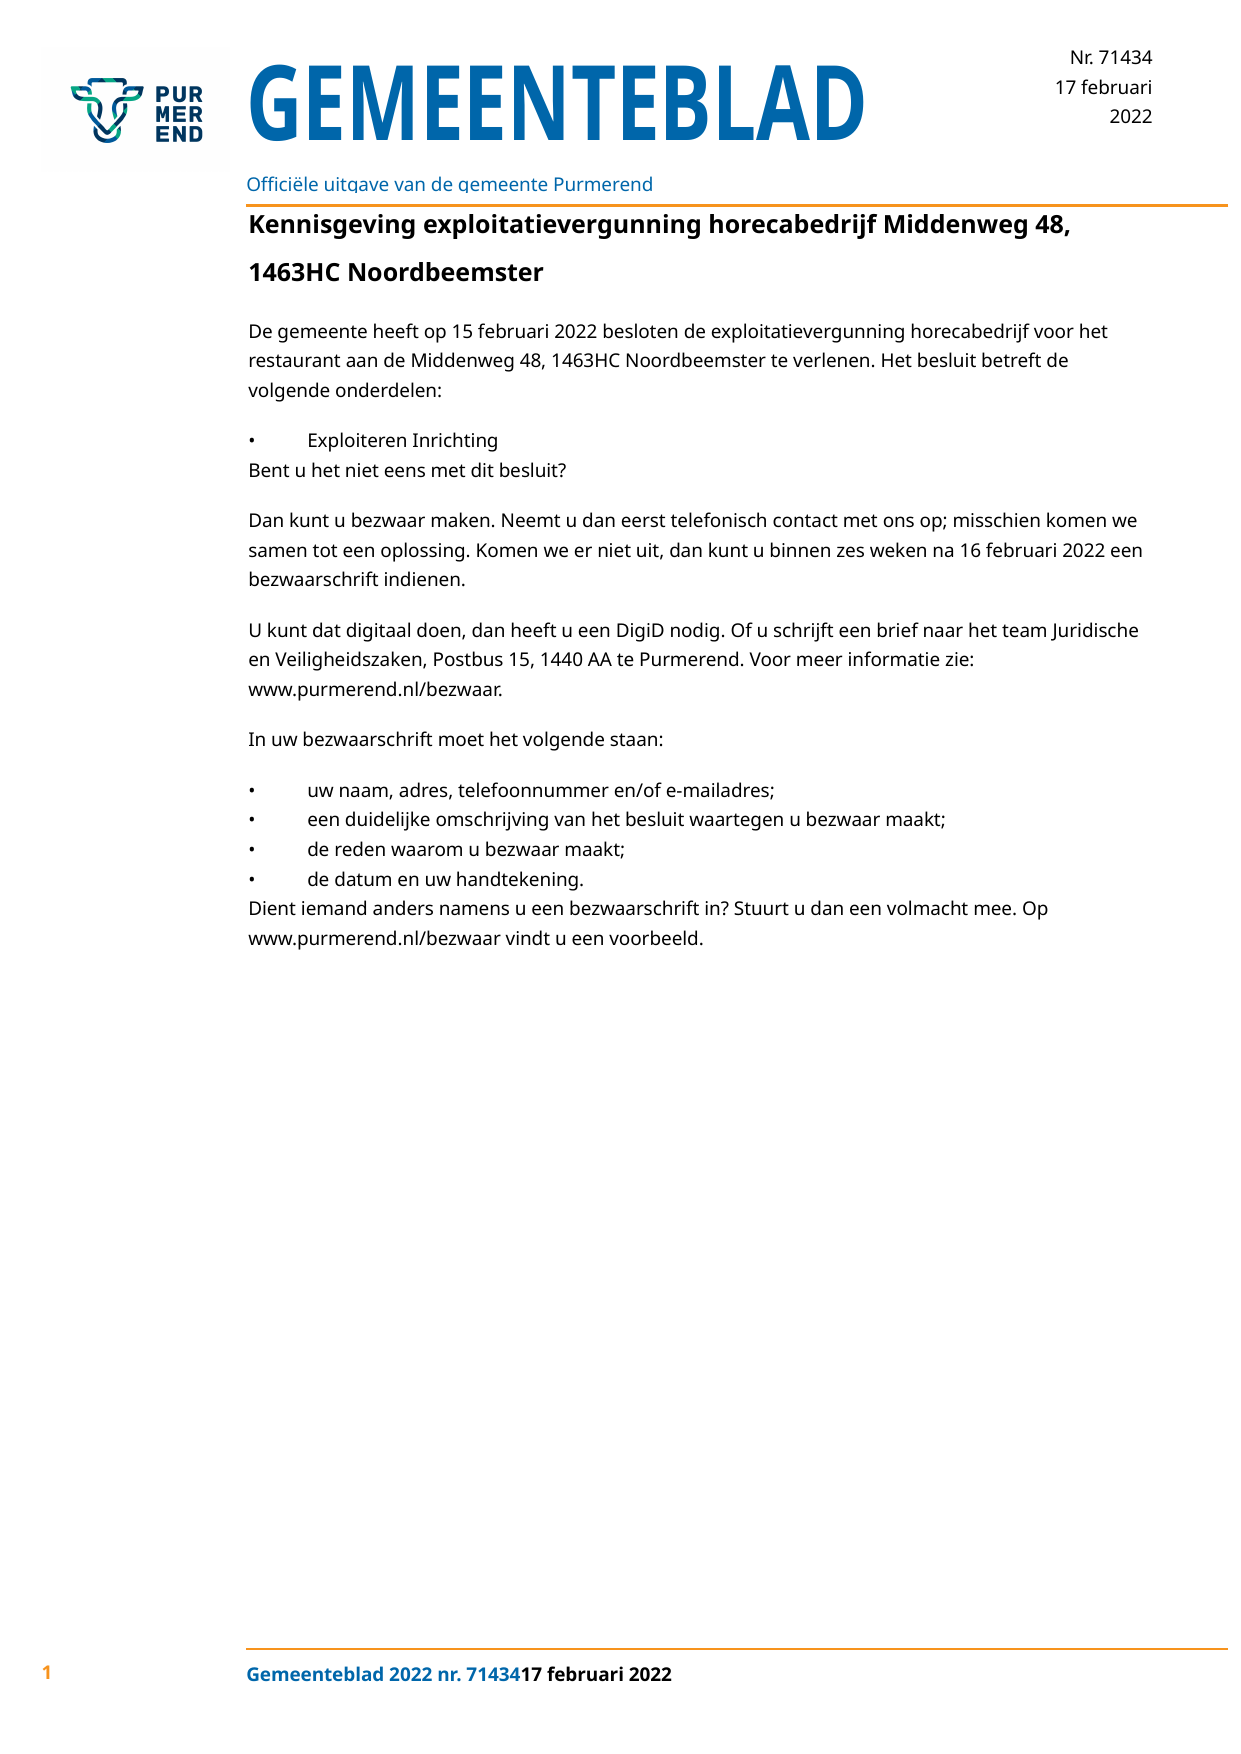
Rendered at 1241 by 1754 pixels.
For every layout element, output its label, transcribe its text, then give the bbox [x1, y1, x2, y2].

list de datum en uw handtekening. [248, 866, 1152, 892]
text Dient iemand anders namens u een bezwaarschrift in? Stuurt u dan een volmacht mee. Op www.purmerend.nl/bezwaar vindt u een voorbeeld. [248, 895, 1152, 951]
text U kunt dat digitaal doen, dan heeft u een DigiD nodig. Of u schrijft een brief naar het team Juridische en Veiligheidszaken, Postbus 15, 1440 AA te Purmerend. Voor meer informatie zie: www.purmerend.nl/bezwaar. [248, 617, 1152, 702]
text Bent u het niet eens met dit besluit? [248, 457, 1152, 483]
list de reden waarom u bezwaar maakt; [248, 836, 1152, 862]
text In uw bezwaarschrift moet het volgende staan: [248, 727, 1152, 752]
text Dan kunt u bezwaar maken. Neemt u dan eerst telefonisch contact met ons op; misschien komen we samen tot een oplossing. Komen we er niet uit, dan kunt u binnen zes weken na 16 februari 2022 een bezwaarschrift indienen. [248, 507, 1152, 592]
picture [41, 47, 231, 172]
text De gemeente heeft op 15 februari 2022 besloten de exploitatievergunning horecabedrijf voor het restaurant aan de Middenweg 48, 1463HC Noordbeemster te verlenen. Het besluit betreft de volgende onderdelen: [248, 318, 1152, 403]
list een duidelijke omschrijving van het besluit waartegen u bezwaar maakt; [248, 807, 1152, 832]
list Exploiteren Inrichting [248, 427, 1152, 453]
text Kennisgeving exploitatievergunning horecabedrijf Middenweg 48, 1463HC Noordbeemster [248, 207, 1152, 288]
list uw naam, adres, telefoonnummer en/of e-mailadres; [248, 777, 1152, 803]
